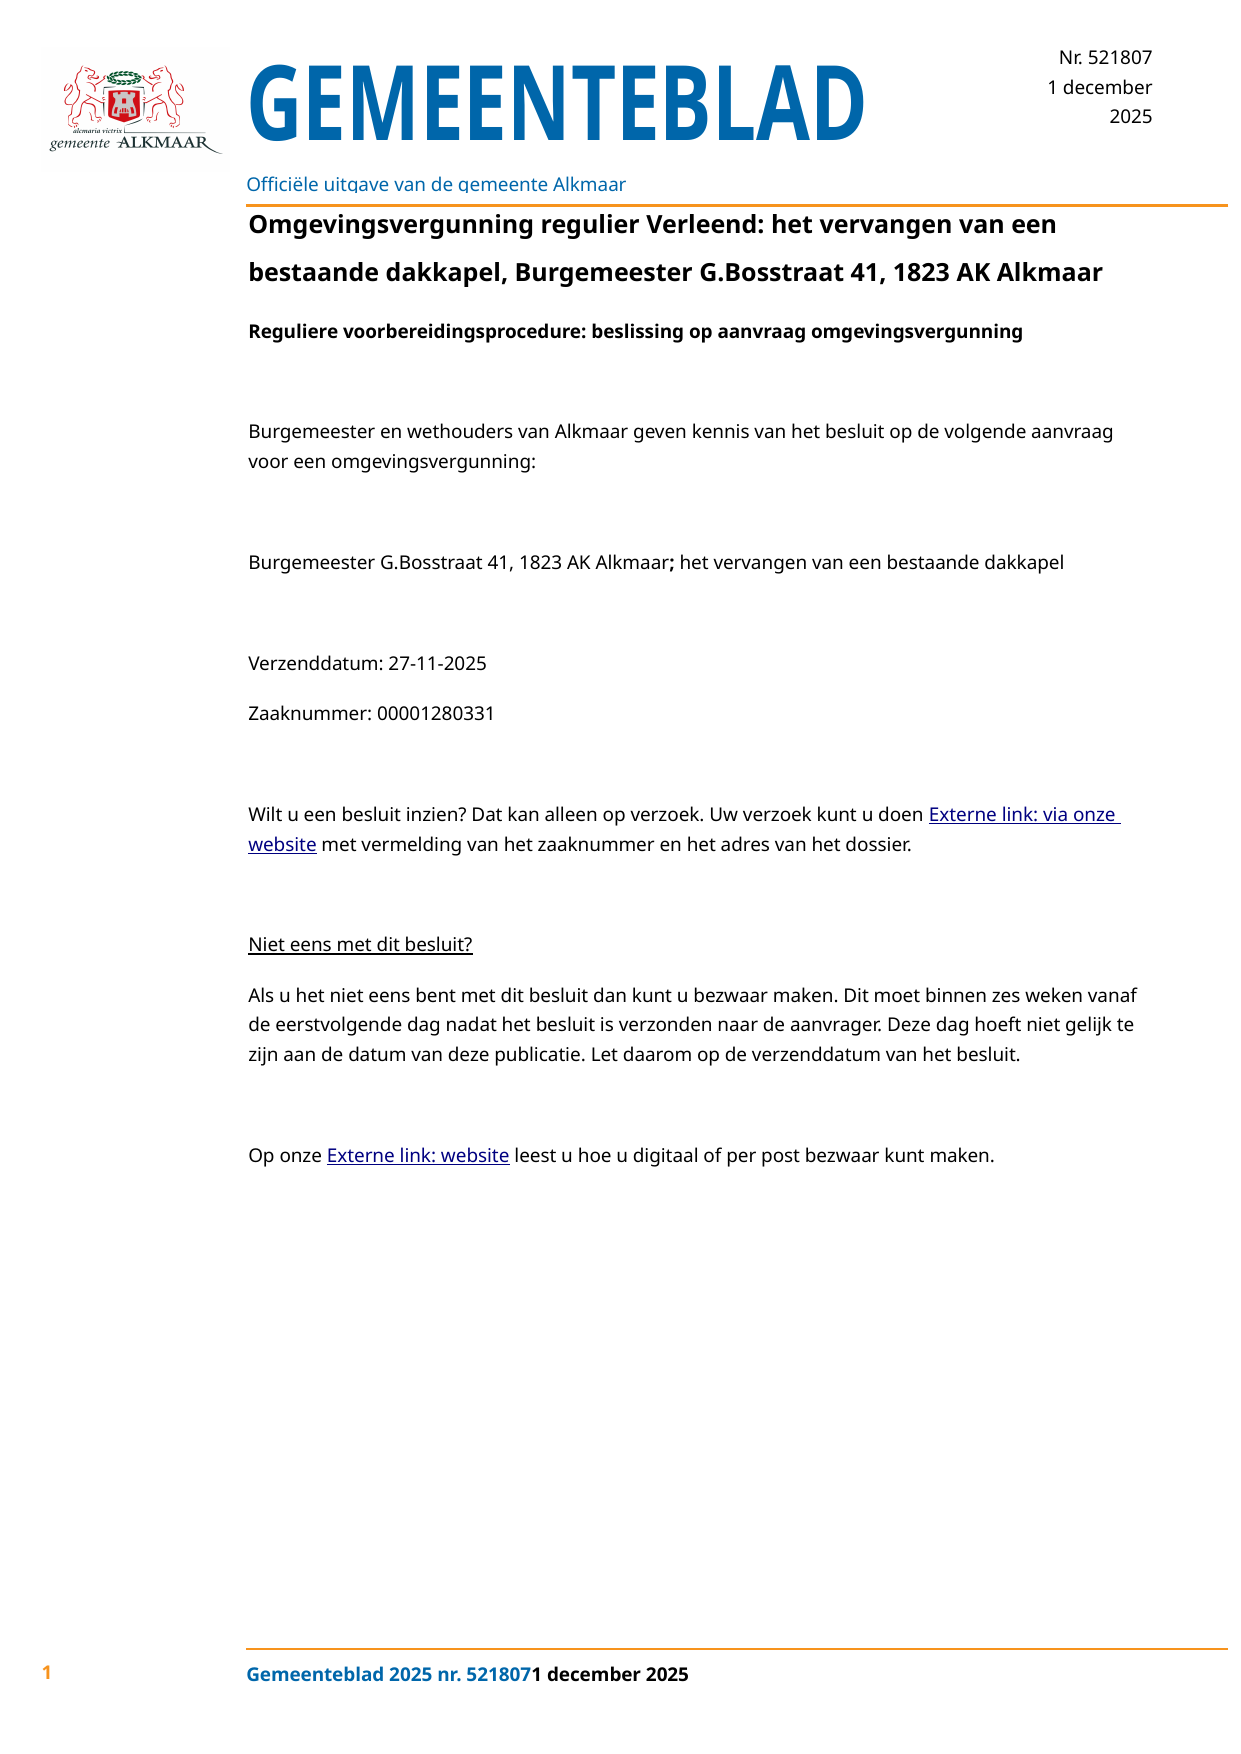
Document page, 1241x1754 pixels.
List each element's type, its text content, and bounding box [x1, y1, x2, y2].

text Burgemeester G.Bosstraat 41, 1823 AK Alkmaar; het vervangen van een bestaande dakkapel [248, 549, 1152, 575]
text Niet eens met dit besluit? [248, 932, 1152, 957]
text Wilt u een besluit inzien? Dat kan alleen op verzoek. Uw verzoek kunt u doen Externe link: via onze website met vermelding van het zaaknummer en het adres van het dossier. [248, 801, 1152, 857]
text Omgevingsvergunning regulier Verleend: het vervangen van een bestaande dakkapel, Burgemeester G.Bosstraat 41, 1823 AK Alkmaar [248, 207, 1152, 288]
text Als u het niet eens bent met dit besluit dan kunt u bezwaar maken. Dit moet binnen zes weken vanaf de eerstvolgende dag nadat het besluit is verzonden naar de aanvrager. Deze dag hoeft niet gelijk te zijn aan de datum van deze publicatie. Let daarom op de verzenddatum van het besluit. [248, 982, 1152, 1067]
text Zaaknummer: 00001280331 [248, 700, 1152, 726]
picture [41, 47, 231, 172]
text Verzenddatum: 27-11-2025 [248, 650, 1152, 676]
text Op onze Externe link: website leest u hoe u digitaal of per post bezwaar kunt maken. [248, 1142, 1152, 1168]
text Burgemeester en wethouders van Alkmaar geven kennis van het besluit op de volgende aanvraag voor een omgevingsvergunning: [248, 419, 1152, 474]
text Reguliere voorbereidingsprocedure: beslissing op aanvraag omgevingsvergunning [248, 318, 1152, 344]
